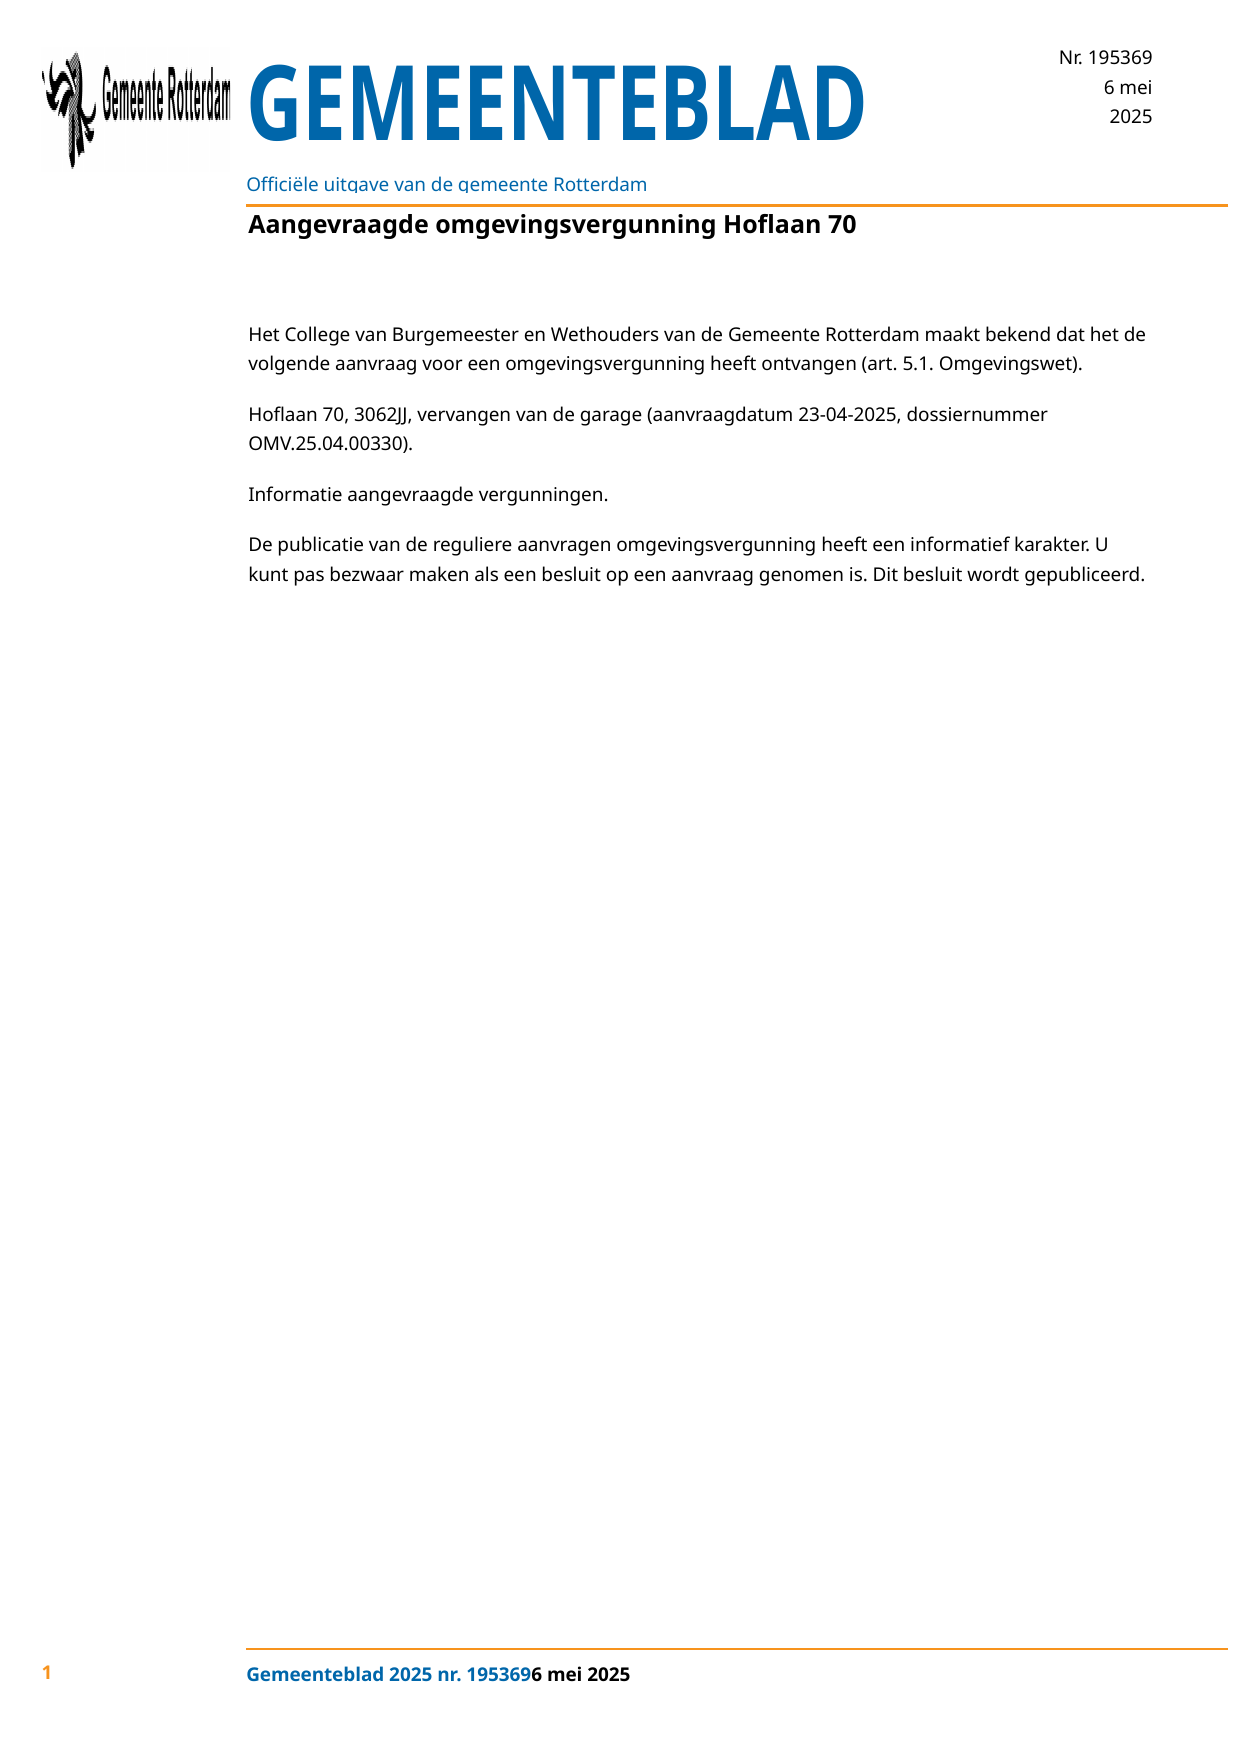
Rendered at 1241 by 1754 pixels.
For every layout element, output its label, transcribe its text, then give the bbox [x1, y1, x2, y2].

text De publicatie van de reguliere aanvragen omgevingsvergunning heeft een informatief karakter. U kunt pas bezwaar maken als een besluit op een aanvraag genomen is. Dit besluit wordt gepubliceerd. [248, 531, 1152, 586]
text Hoflaan 70, 3062JJ, vervangen van de garage (aanvraagdatum 23-04-2025, dossiernummer OMV.25.04.00330). [248, 401, 1152, 456]
text Aangevraagde omgevingsvergunning Hoflaan 70 [248, 207, 1152, 241]
text Informatie aangevraagde vergunningen. [248, 481, 1152, 506]
picture [41, 47, 231, 172]
text Het College van Burgemeester en Wethouders van de Gemeente Rotterdam maakt bekend dat het de volgende aanvraag voor een omgevingsvergunning heeft ontvangen (art. 5.1. Omgevingswet). [248, 321, 1152, 376]
